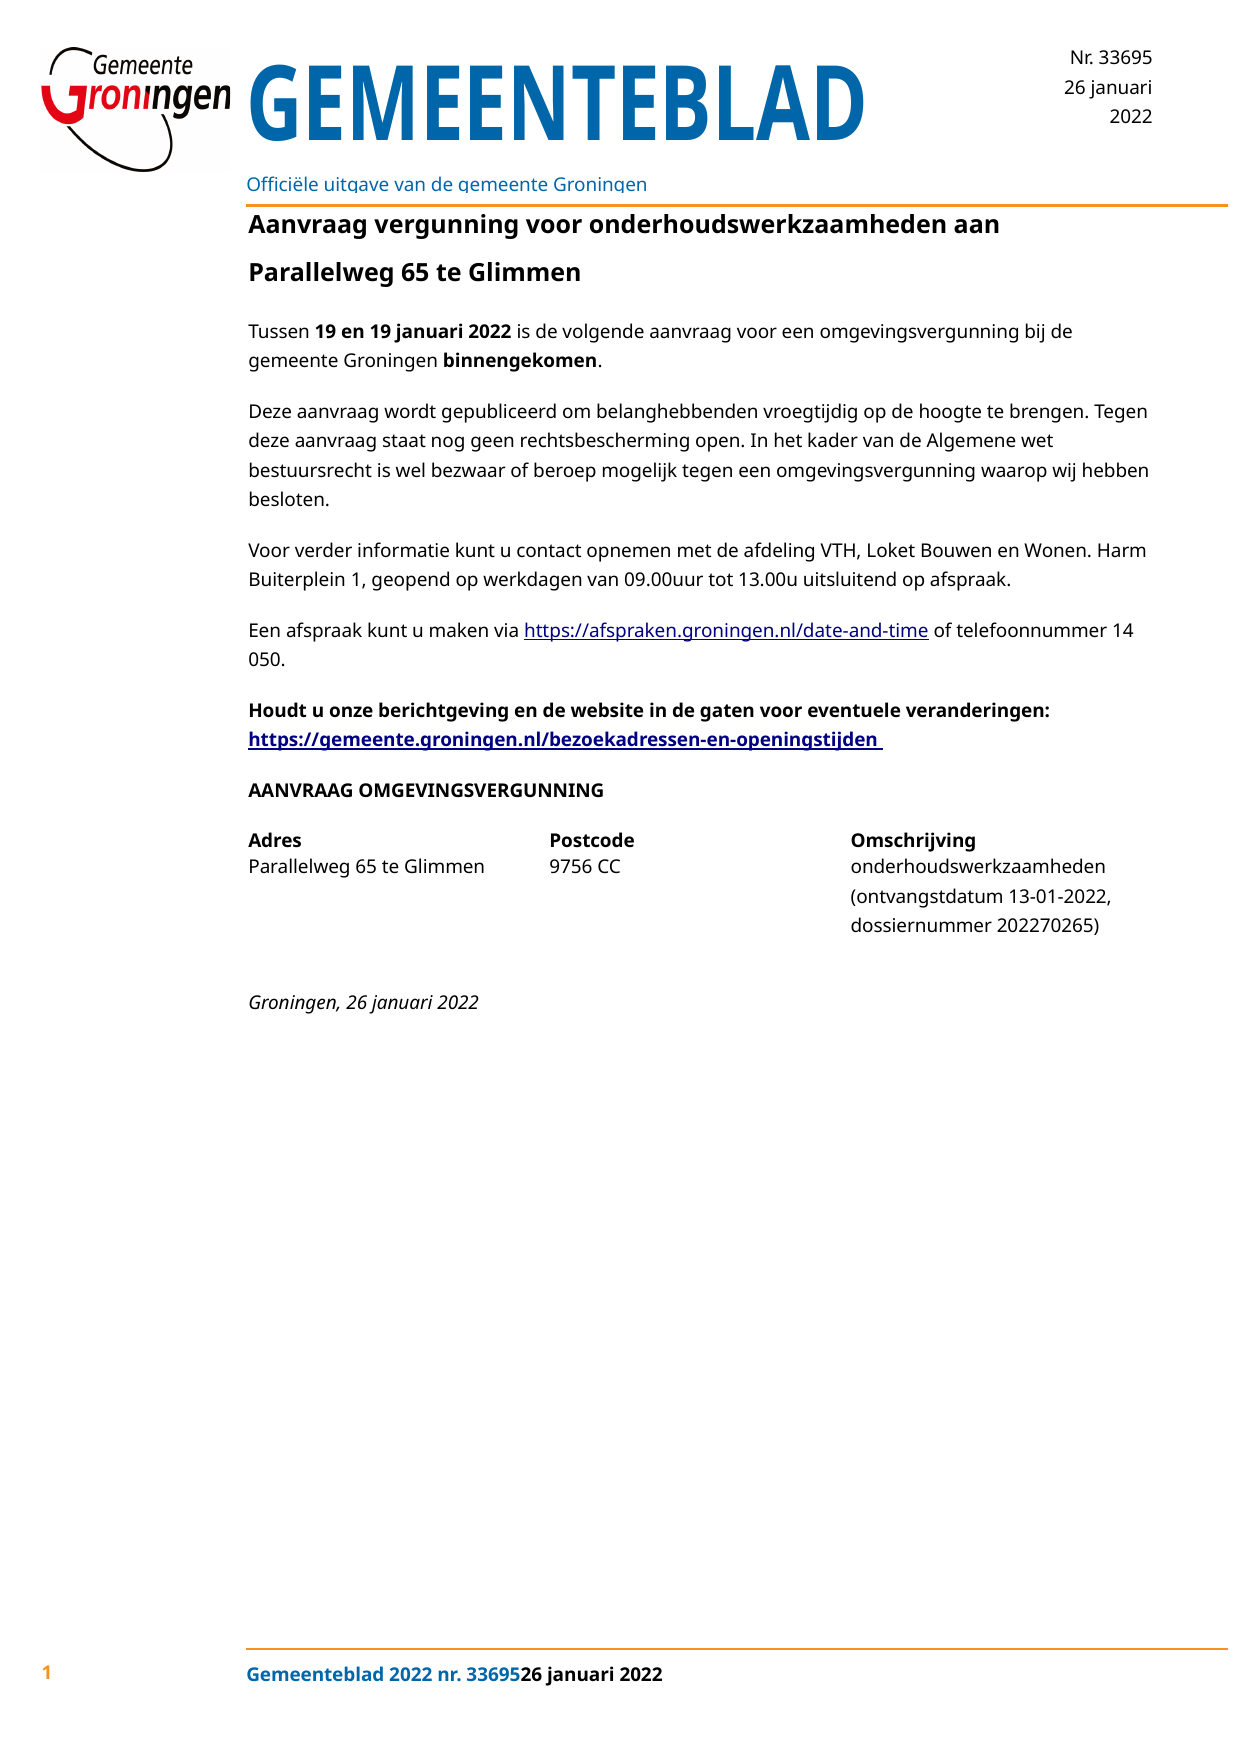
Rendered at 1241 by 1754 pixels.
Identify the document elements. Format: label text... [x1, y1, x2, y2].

text Een afspraak kunt u maken via https://afspraken.groningen.nl/date-and-time of telefoonnummer 14 050. [248, 617, 1152, 672]
table_cell onderhoudswerkzaamheden (ontvangstdatum 13-01-2022, dossiernummer 202270265) [850, 853, 1152, 938]
text Aanvraag vergunning voor onderhoudswerkzaamheden aan Parallelweg 65 te Glimmen [248, 207, 1152, 288]
text Houdt u onze berichtgeving en de website in de gaten voor eventuele veranderingen: https://gemeente.groningen.nl/bezoekadressen-en-openingstijden [248, 697, 1152, 752]
text Deze aanvraag wordt gepubliceerd om belanghebbenden vroegtijdig op de hoogte te brengen. Tegen deze aanvraag staat nog geen rechtsbescherming open. In het kader van de Algemene wet bestuursrecht is wel bezwaar of beroep mogelijk tegen een omgevingsvergunning waarop wij hebben besloten. [248, 398, 1152, 512]
table_cell Parallelweg 65 te Glimmen [248, 853, 549, 938]
picture [41, 47, 231, 172]
table_header Postcode [549, 828, 850, 853]
text Tussen 19 en 19 januari 2022 is de volgende aanvraag voor een omgevingsvergunning bij de gemeente Groningen binnengekomen. [248, 318, 1152, 373]
table_header Adres [248, 828, 549, 853]
text Voor verder informatie kunt u contact opnemen met de afdeling VTH, Loket Bouwen en Wonen. Harm Buiterplein 1, geopend op werkdagen van 09.00uur tot 13.00u uitsluitend op afspraak. [248, 537, 1152, 592]
text AANVRAAG OMGEVINGSVERGUNNING [248, 777, 1152, 803]
text Groningen, 26 januari 2022 [248, 989, 1152, 1015]
table_header Omschrijving [850, 828, 1152, 853]
table_cell 9756 CC [549, 853, 850, 938]
